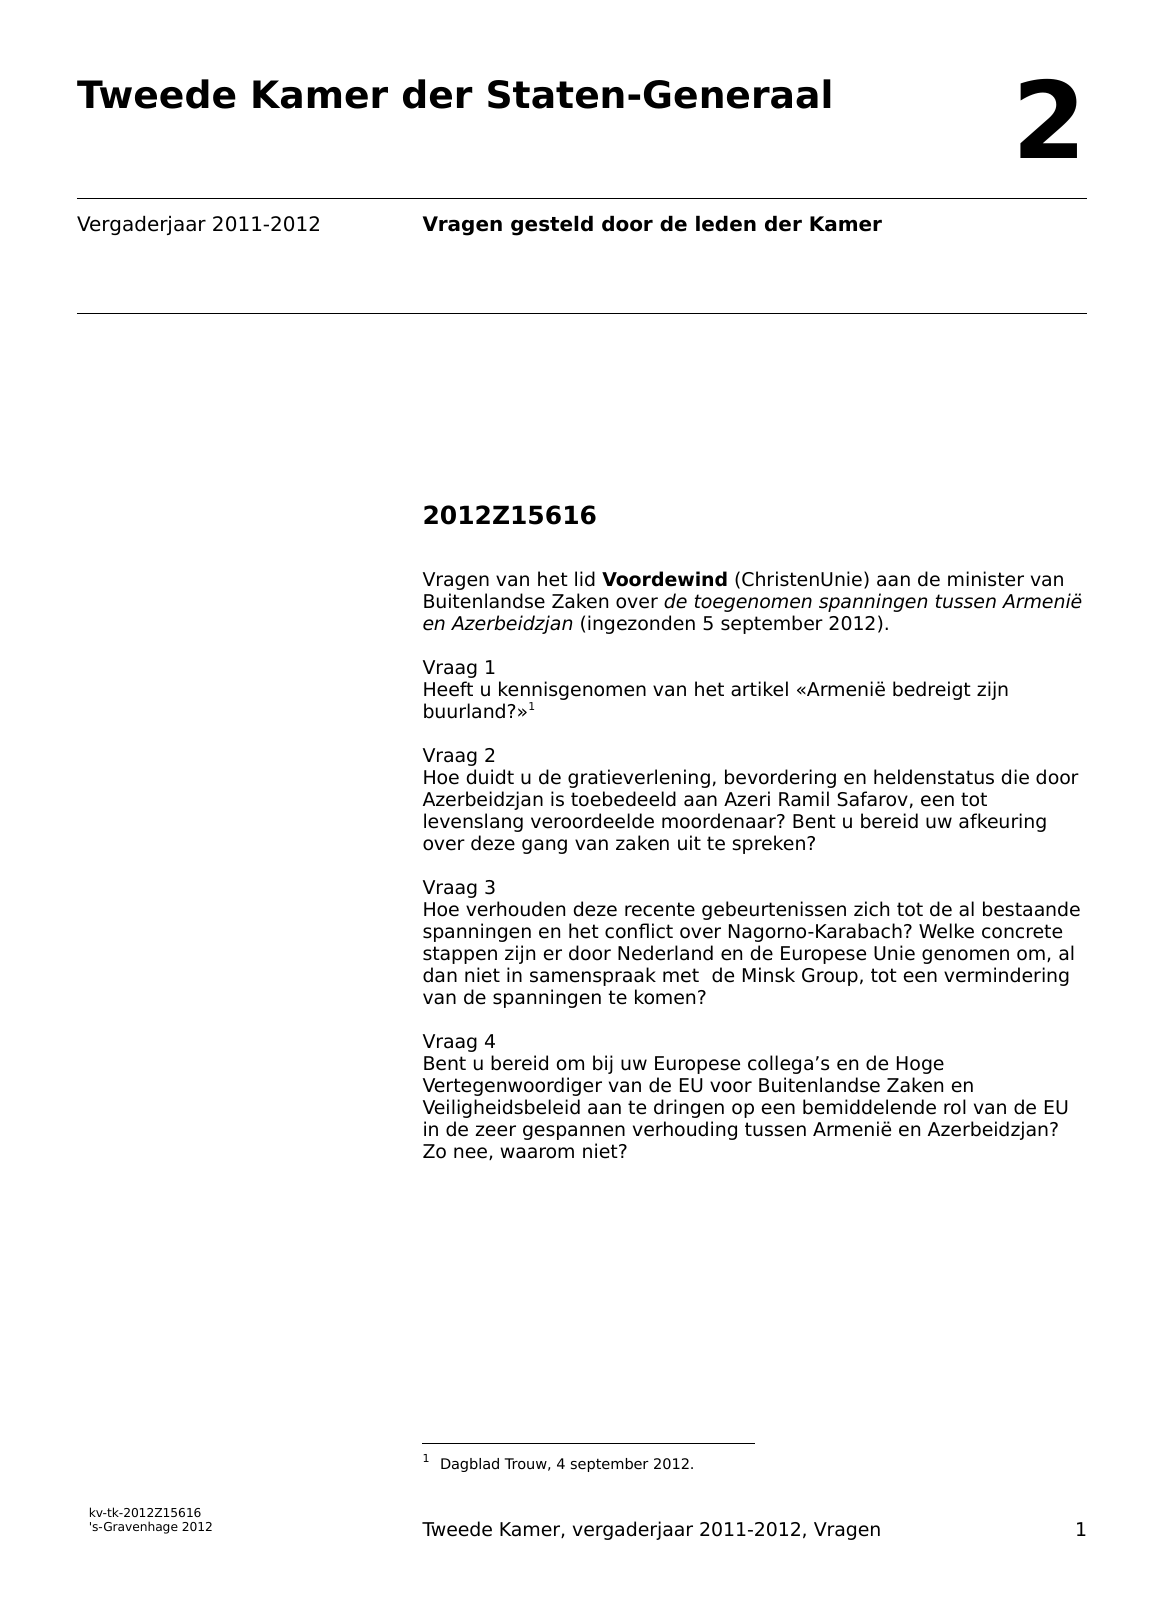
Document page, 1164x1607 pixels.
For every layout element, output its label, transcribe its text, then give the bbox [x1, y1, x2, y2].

table_header 2 [886, 59, 1087, 198]
text Vraag 2 [422, 745, 1087, 767]
text Vraag 3 [422, 877, 1087, 899]
text Hoe verhouden deze recente gebeurtenissen zich tot de al bestaande spanningen en het conflict over Nagorno-Karabach? Welke concrete stappen zijn er door Nederland en de Europese Unie genomen om, al dan niet in samenspraak met de Minsk Group, tot een vermindering van de spanningen te komen? [422, 899, 1087, 1009]
table_cell Vragen gesteld door de leden der Kamer [422, 199, 1087, 313]
text Heeft u kennisgenomen van het artikel «Armenië bedreigt zijn buurland?» [422, 679, 1087, 723]
text Dagblad Trouw, 4 september 2012. [422, 1452, 1087, 1474]
text Vragen van het lid Voordewind (ChristenUnie) aan de minister van Buitenlandse Zaken over de toegenomen spanningen tussen Armenië en Azerbeidzjan (ingezonden 5 september 2012). [422, 569, 1087, 635]
text Hoe duidt u de gratieverlening, bevordering en heldenstatus die door Azerbeidzjan is toebedeeld aan Azeri Ramil Safarov, een tot levenslang veroordeelde moordenaar? Bent u bereid uw afkeuring over deze gang van zaken uit te spreken? [422, 767, 1087, 855]
text 2012Z15616 [422, 501, 1087, 531]
text Vraag 4 [422, 1031, 1087, 1053]
text kv-tk-2012Z15616 [88, 1506, 323, 1520]
text 's-Gravenhage 2012 [88, 1520, 323, 1534]
table_cell Vergaderjaar 2011-2012 [77, 199, 422, 313]
text Bent u bereid om bij uw Europese collega’s en de Hoge Vertegenwoordiger van de EU voor Buitenlandse Zaken en Veiligheidsbeleid aan te dringen op een bemiddelende rol van de EU in de zeer gespannen verhouding tussen Armenië en Azerbeidzjan? Zo nee, waarom niet? [422, 1053, 1087, 1163]
text Vraag 1 [422, 657, 1087, 679]
table_header Tweede Kamer der Staten-Generaal [77, 59, 886, 198]
